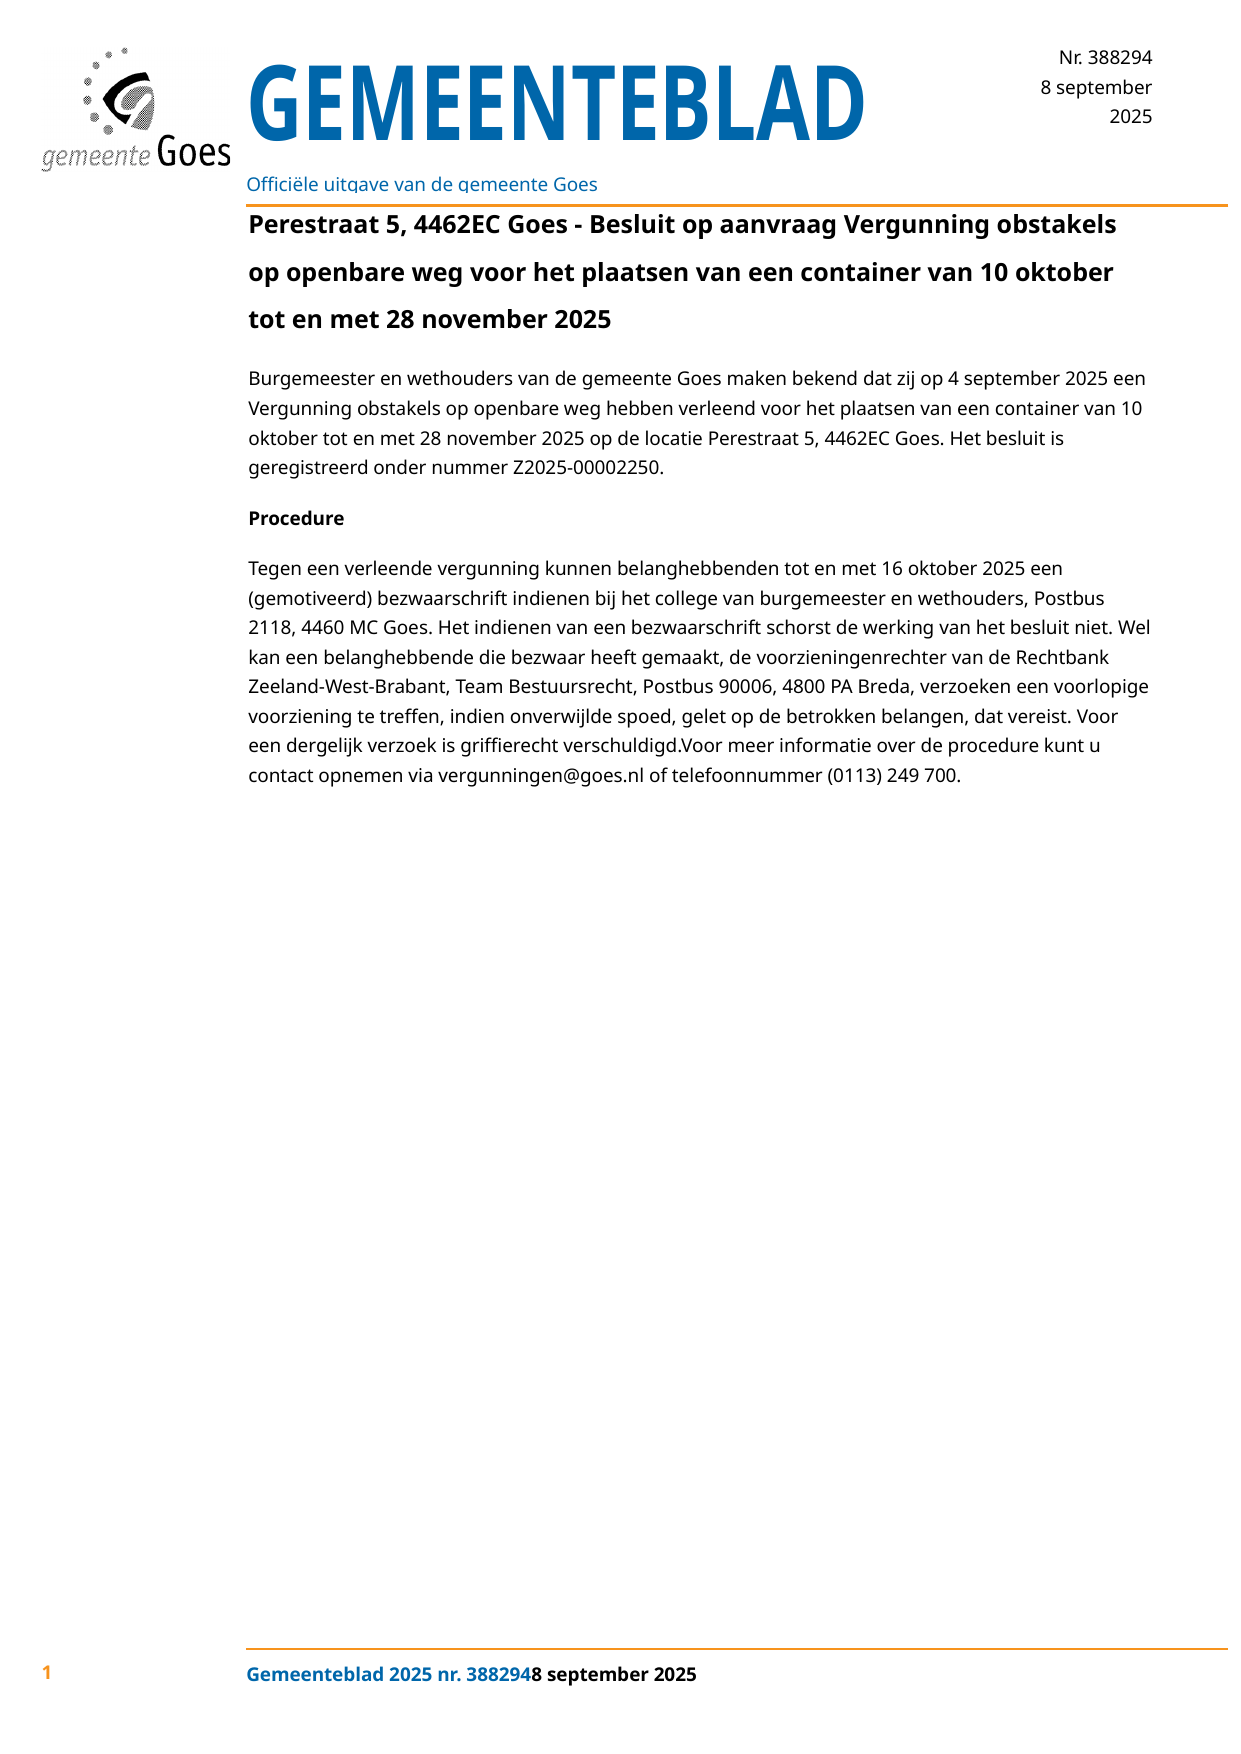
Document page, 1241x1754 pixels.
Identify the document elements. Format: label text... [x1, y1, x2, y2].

text Procedure [248, 505, 1152, 530]
picture [41, 47, 231, 172]
text Perestraat 5, 4462EC Goes - Besluit op aanvraag Vergunning obstakels op openbare weg voor het plaatsen van een container van 10 oktober tot en met 28 november 2025 [248, 207, 1152, 336]
text Burgemeester en wethouders van de gemeente Goes maken bekend dat zij op 4 september 2025 een Vergunning obstakels op openbare weg hebben verleend voor het plaatsen van een container van 10 oktober tot en met 28 november 2025 op de locatie Perestraat 5, 4462EC Goes. Het besluit is geregistreerd onder nummer Z2025-00002250. [248, 366, 1152, 480]
text Tegen een verleende vergunning kunnen belanghebbenden tot en met 16 oktober 2025 een (gemotiveerd) bezwaarschrift indienen bij het college van burgemeester en wethouders, Postbus 2118, 4460 MC Goes. Het indienen van een bezwaarschrift schorst de werking van het besluit niet. Wel kan een belanghebbende die bezwaar heeft gemaakt, de voorzieningenrechter van de Rechtbank Zeeland-West-Brabant, Team Bestuursrecht, Postbus 90006, 4800 PA Breda, verzoeken een voorlopige voorziening te treffen, indien onverwijlde spoed, gelet op de betrokken belangen, dat vereist. Voor een dergelijk verzoek is griffierecht verschuldigd.Voor meer informatie over de procedure kunt u contact opnemen via vergunningen@goes.nl of telefoonnummer (0113) 249 700. [248, 555, 1152, 788]
